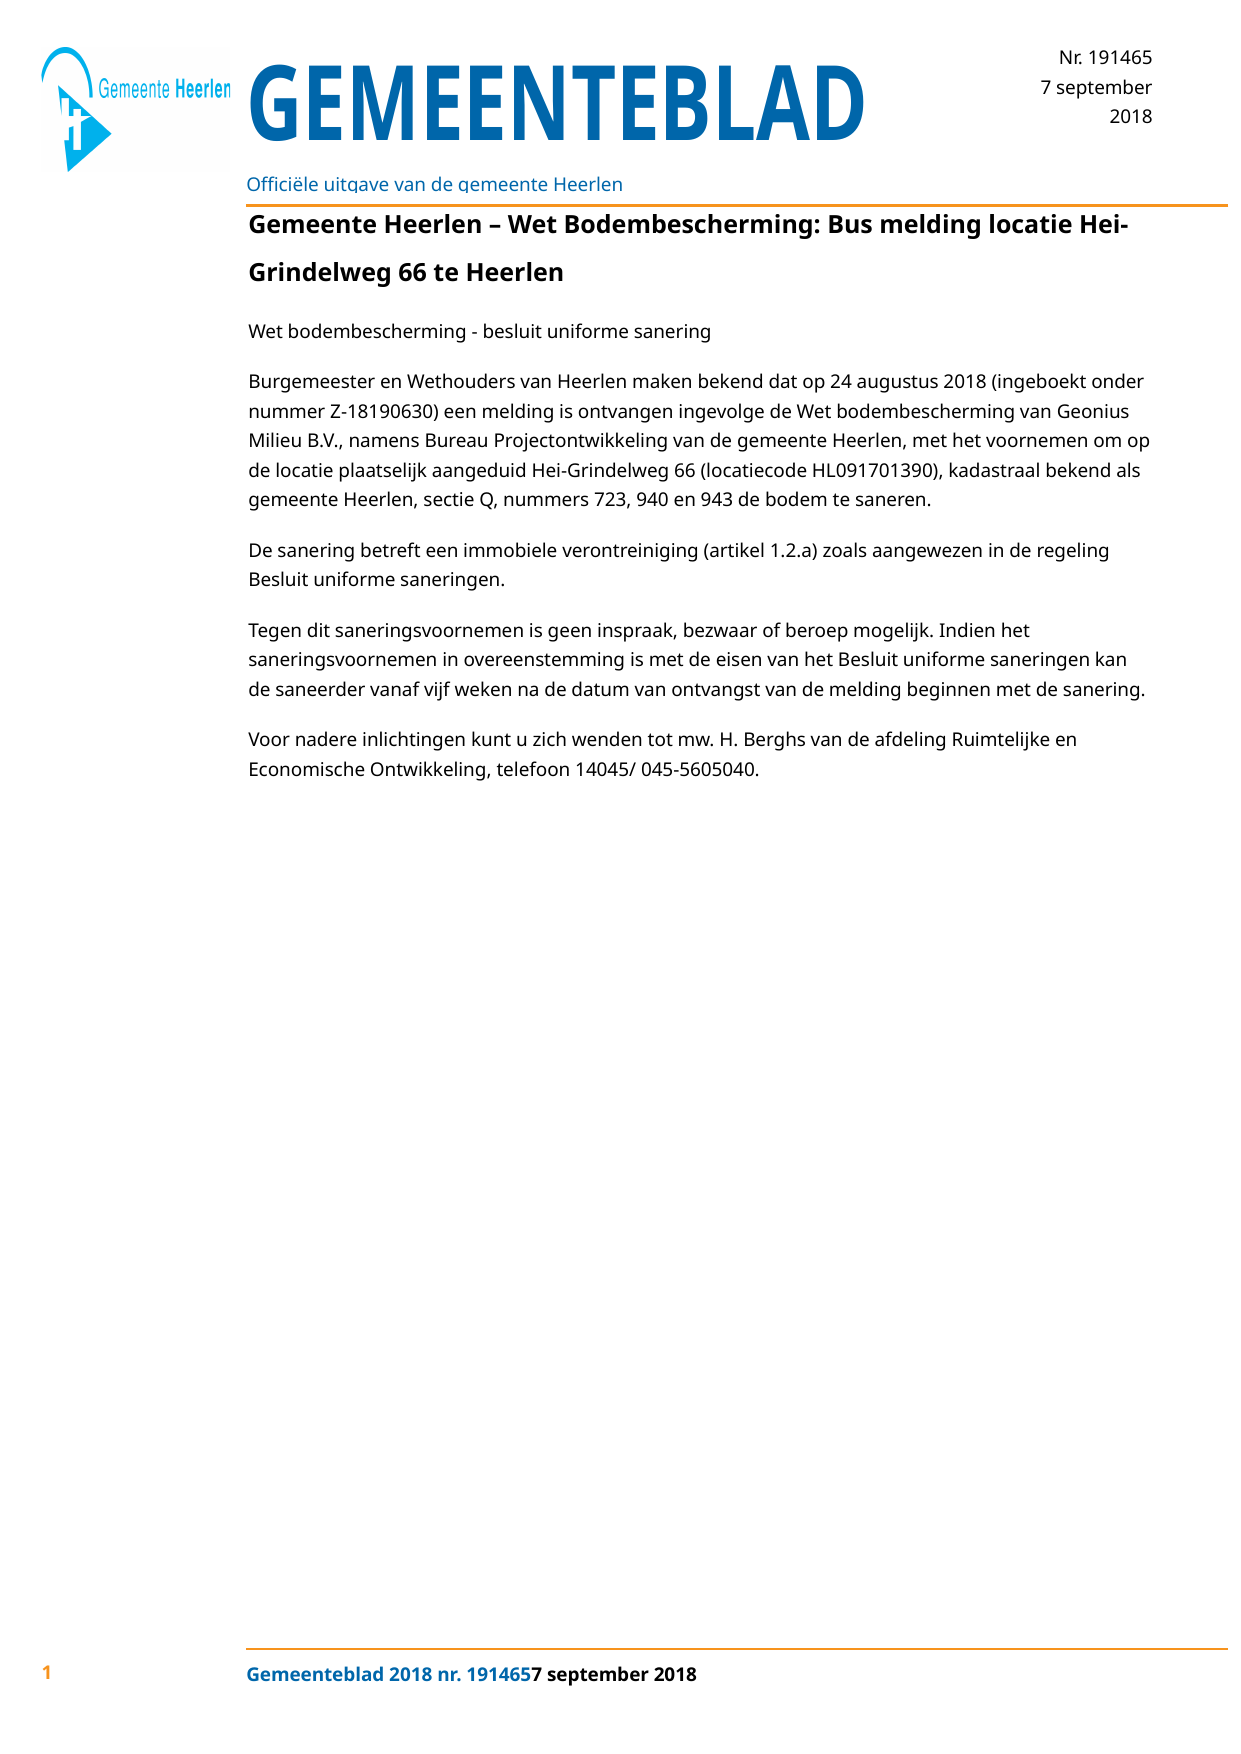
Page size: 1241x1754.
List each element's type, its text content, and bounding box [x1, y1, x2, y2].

picture [41, 47, 231, 172]
text Burgemeester en Wethouders van Heerlen maken bekend dat op 24 augustus 2018 (ingeboekt onder nummer Z-18190630) een melding is ontvangen ingevolge de Wet bodembescherming van Geonius Milieu B.V., namens Bureau Projectontwikkeling van de gemeente Heerlen, met het voornemen om op de locatie plaatselijk aangeduid Hei-Grindelweg 66 (locatiecode HL091701390), kadastraal bekend als gemeente Heerlen, sectie Q, nummers 723, 940 en 943 de bodem te saneren. [248, 368, 1152, 512]
text Voor nadere inlichtingen kunt u zich wenden tot mw. H. Berghs van de afdeling Ruimtelijke en Economische Ontwikkeling, telefoon 14045/ 045-5605040. [248, 727, 1152, 782]
text Tegen dit saneringsvoornemen is geen inspraak, bezwaar of beroep mogelijk. Indien het saneringsvoornemen in overeenstemming is met de eisen van het Besluit uniforme saneringen kan de saneerder vanaf vijf weken na de datum van ontvangst van de melding beginnen met de sanering. [248, 617, 1152, 702]
picture [41, 47, 58, 70]
text Gemeente Heerlen – Wet Bodembescherming: Bus melding locatie Hei-Grindelweg 66 te Heerlen [248, 207, 1152, 288]
text Wet bodembescherming - besluit uniforme sanering [248, 318, 1152, 344]
text De sanering betreft een immobiele verontreiniging (artikel 1.2.a) zoals aangewezen in de regeling Besluit uniforme saneringen. [248, 537, 1152, 592]
